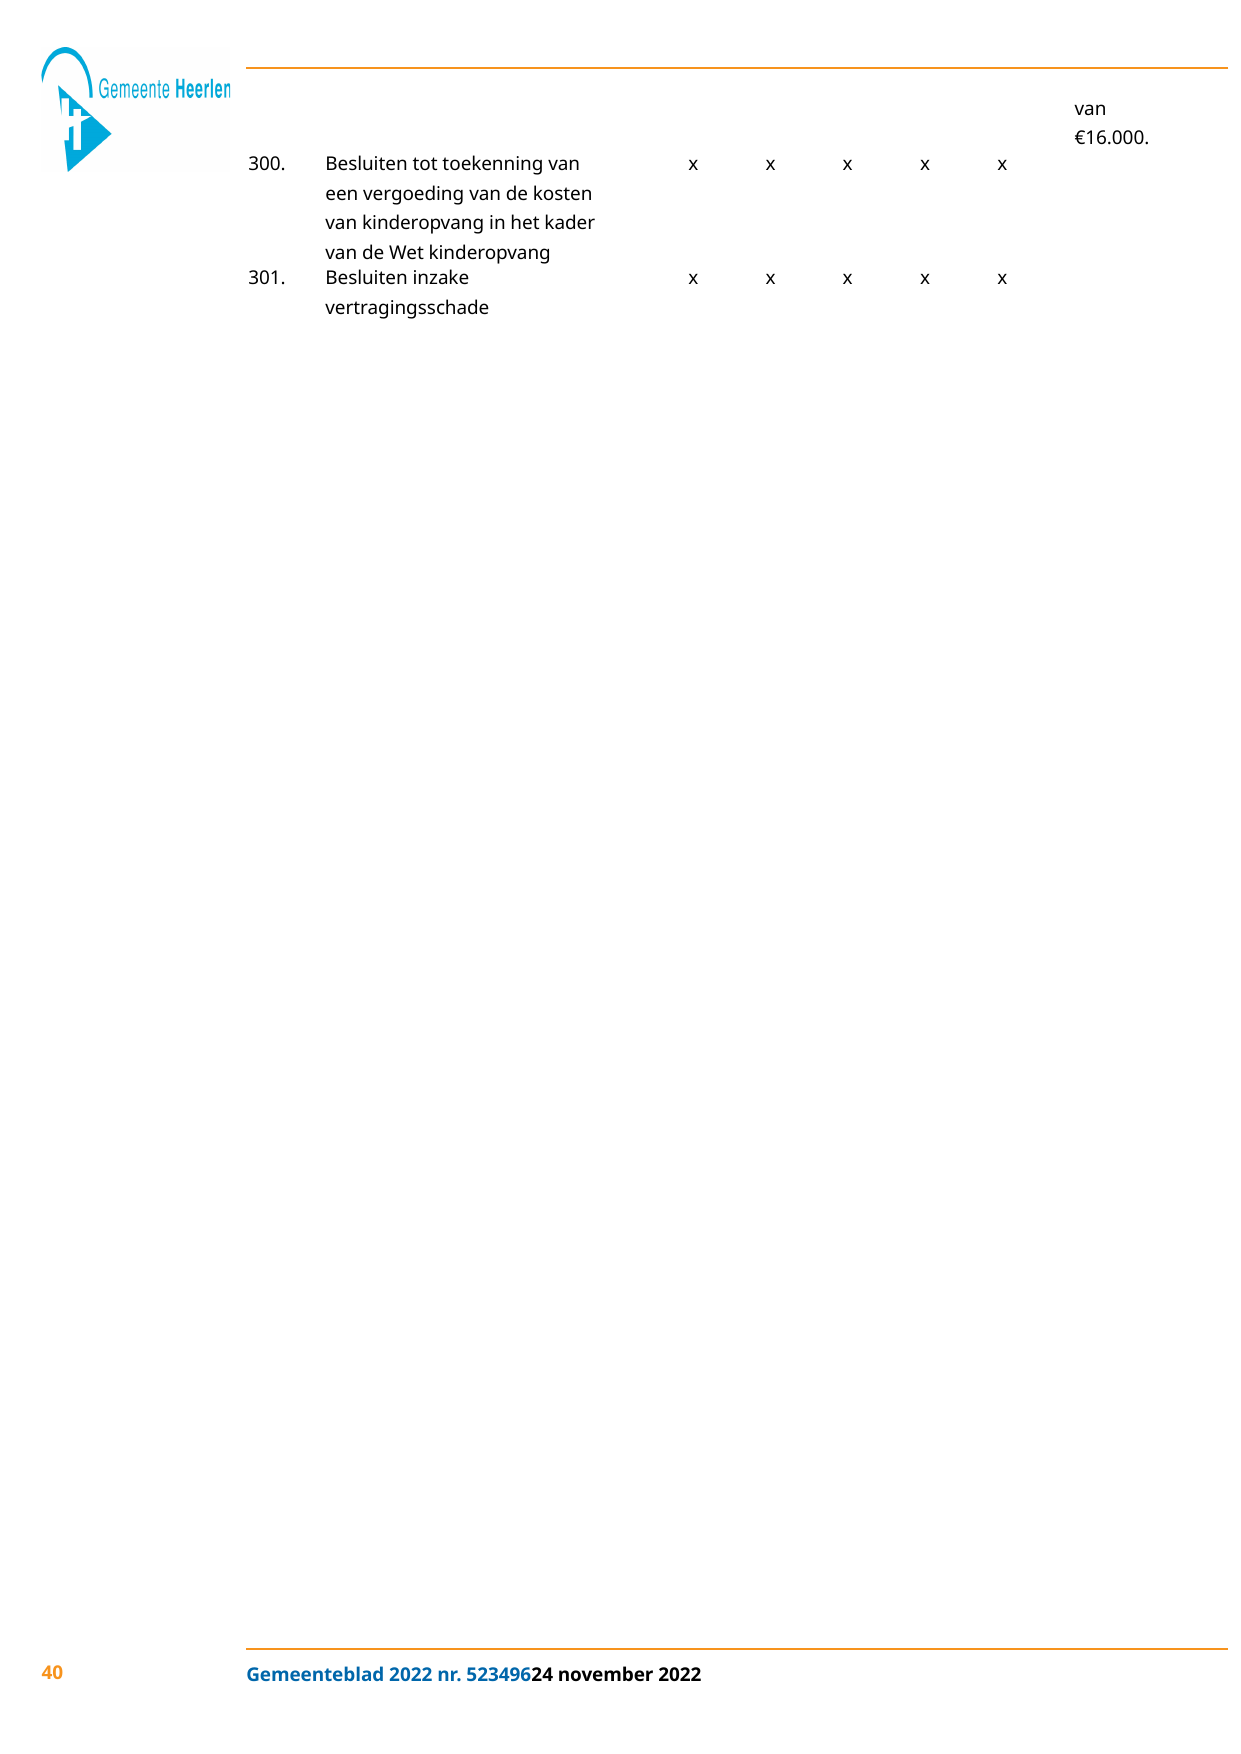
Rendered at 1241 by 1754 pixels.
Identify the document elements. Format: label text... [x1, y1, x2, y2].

table_cell Besluiten inzake vertragingsschade [325, 265, 611, 320]
table_cell [248, 95, 325, 150]
table_cell x [997, 265, 1074, 320]
table_cell [997, 95, 1074, 150]
table_cell [765, 95, 842, 150]
table_cell [248, 265, 325, 320]
table_cell x [688, 265, 765, 320]
table_cell [920, 95, 997, 150]
table_cell x [688, 150, 765, 264]
table_cell [325, 95, 611, 150]
table_cell [248, 150, 325, 264]
table_cell Besluiten tot toekenning van een vergoeding van de kosten van kinderopvang in het kader van de Wet kinderopvang [325, 150, 611, 264]
table_cell [688, 95, 765, 150]
table_cell [1074, 150, 1152, 264]
table_cell [611, 95, 688, 150]
table_cell x [765, 150, 842, 264]
table_cell [611, 150, 688, 264]
table_cell [1074, 265, 1152, 320]
table_cell x [843, 265, 920, 320]
table_cell x [920, 150, 997, 264]
table_cell x [997, 150, 1074, 264]
table_cell x [765, 265, 842, 320]
table_cell van €16.000. [1074, 95, 1152, 150]
table_cell [843, 95, 920, 150]
table_cell x [843, 150, 920, 264]
picture [41, 47, 231, 172]
picture [41, 47, 59, 70]
table_cell [611, 265, 688, 320]
table_cell x [920, 265, 997, 320]
